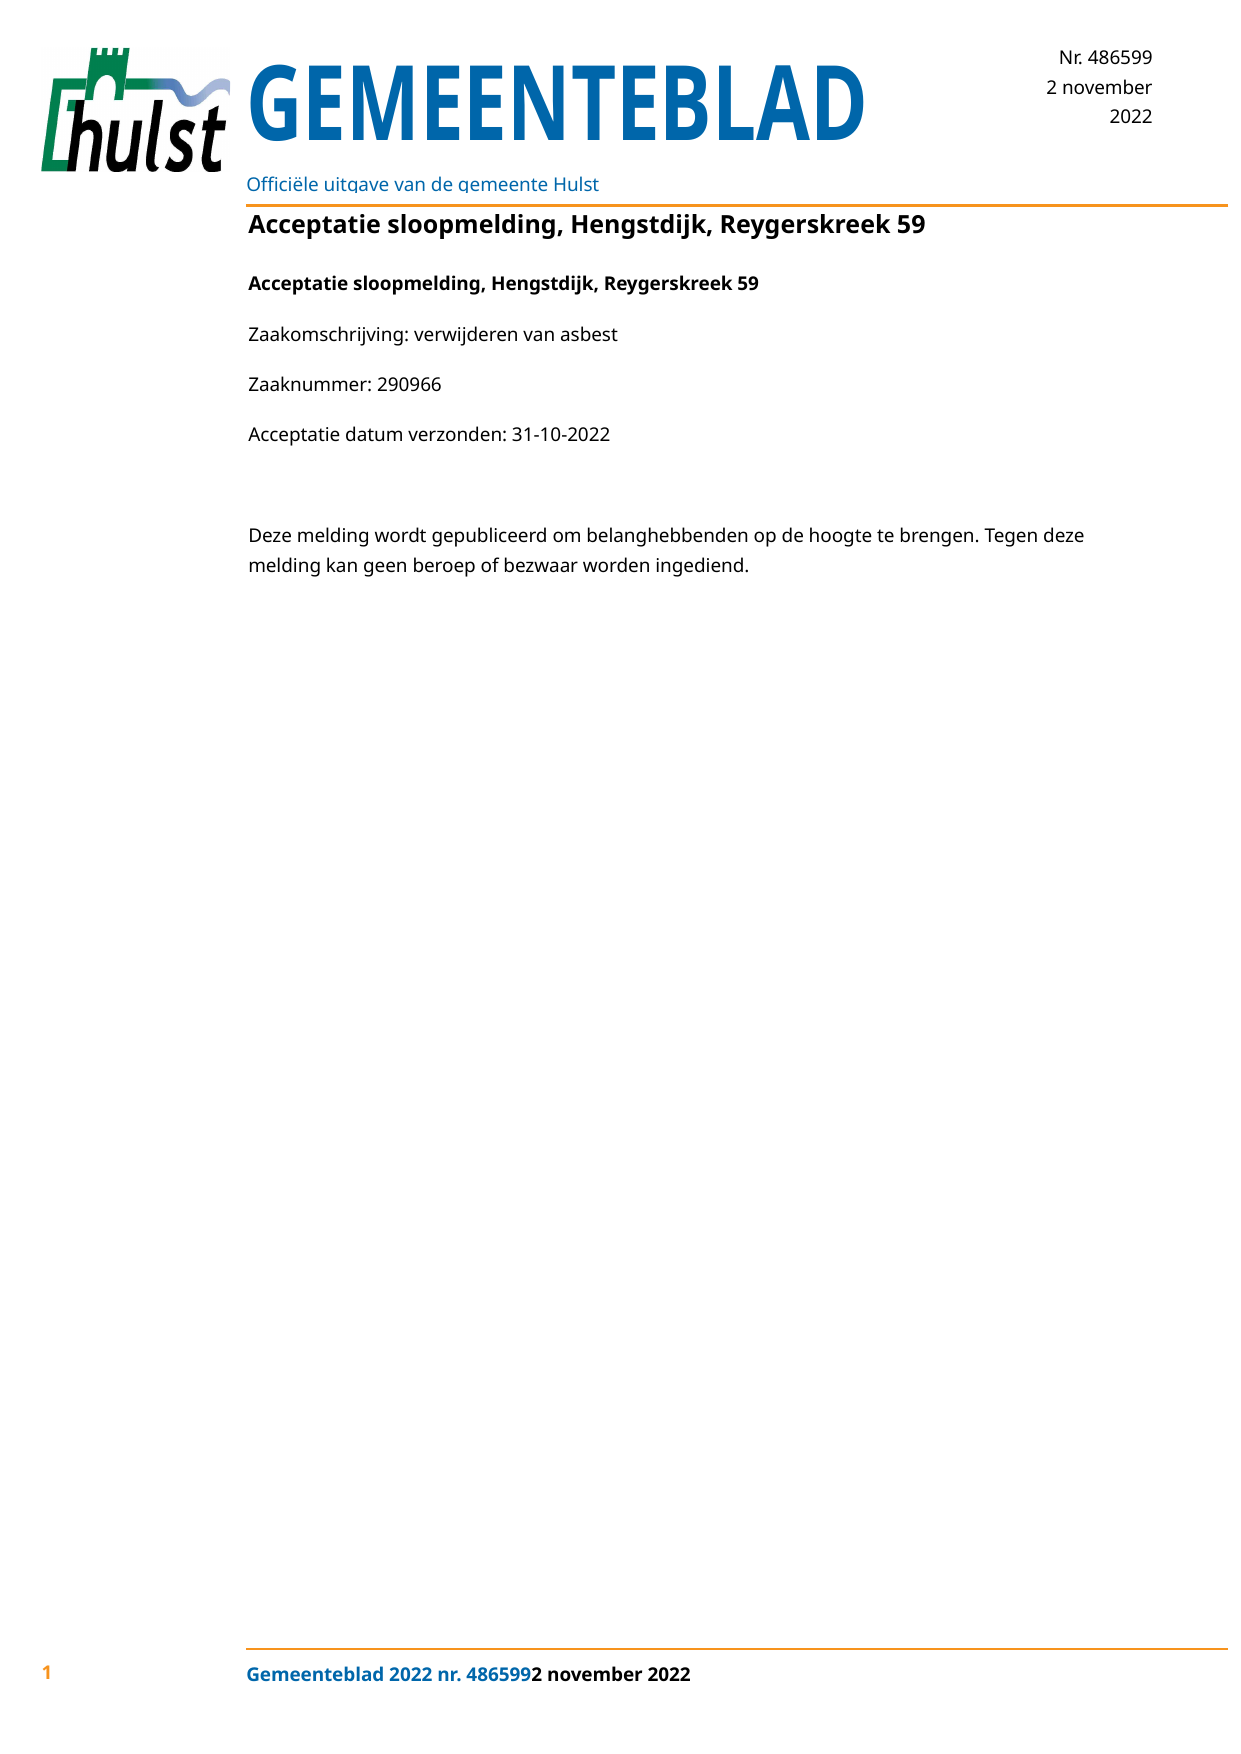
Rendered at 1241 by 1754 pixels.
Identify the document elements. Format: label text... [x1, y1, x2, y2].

text Zaaknummer: 290966 [248, 371, 1152, 397]
text Acceptatie sloopmelding, Hengstdijk, Reygerskreek 59 [248, 207, 1152, 241]
text Acceptatie datum verzonden: 31-10-2022 [248, 422, 1152, 447]
picture [41, 47, 231, 172]
text Acceptatie sloopmelding, Hengstdijk, Reygerskreek 59 [248, 270, 1152, 296]
text Zaakomschrijving: verwijderen van asbest [248, 321, 1152, 346]
text Deze melding wordt gepubliceerd om belanghebbenden op de hoogte te brengen. Tegen deze melding kan geen beroep of bezwaar worden ingediend. [248, 522, 1152, 578]
